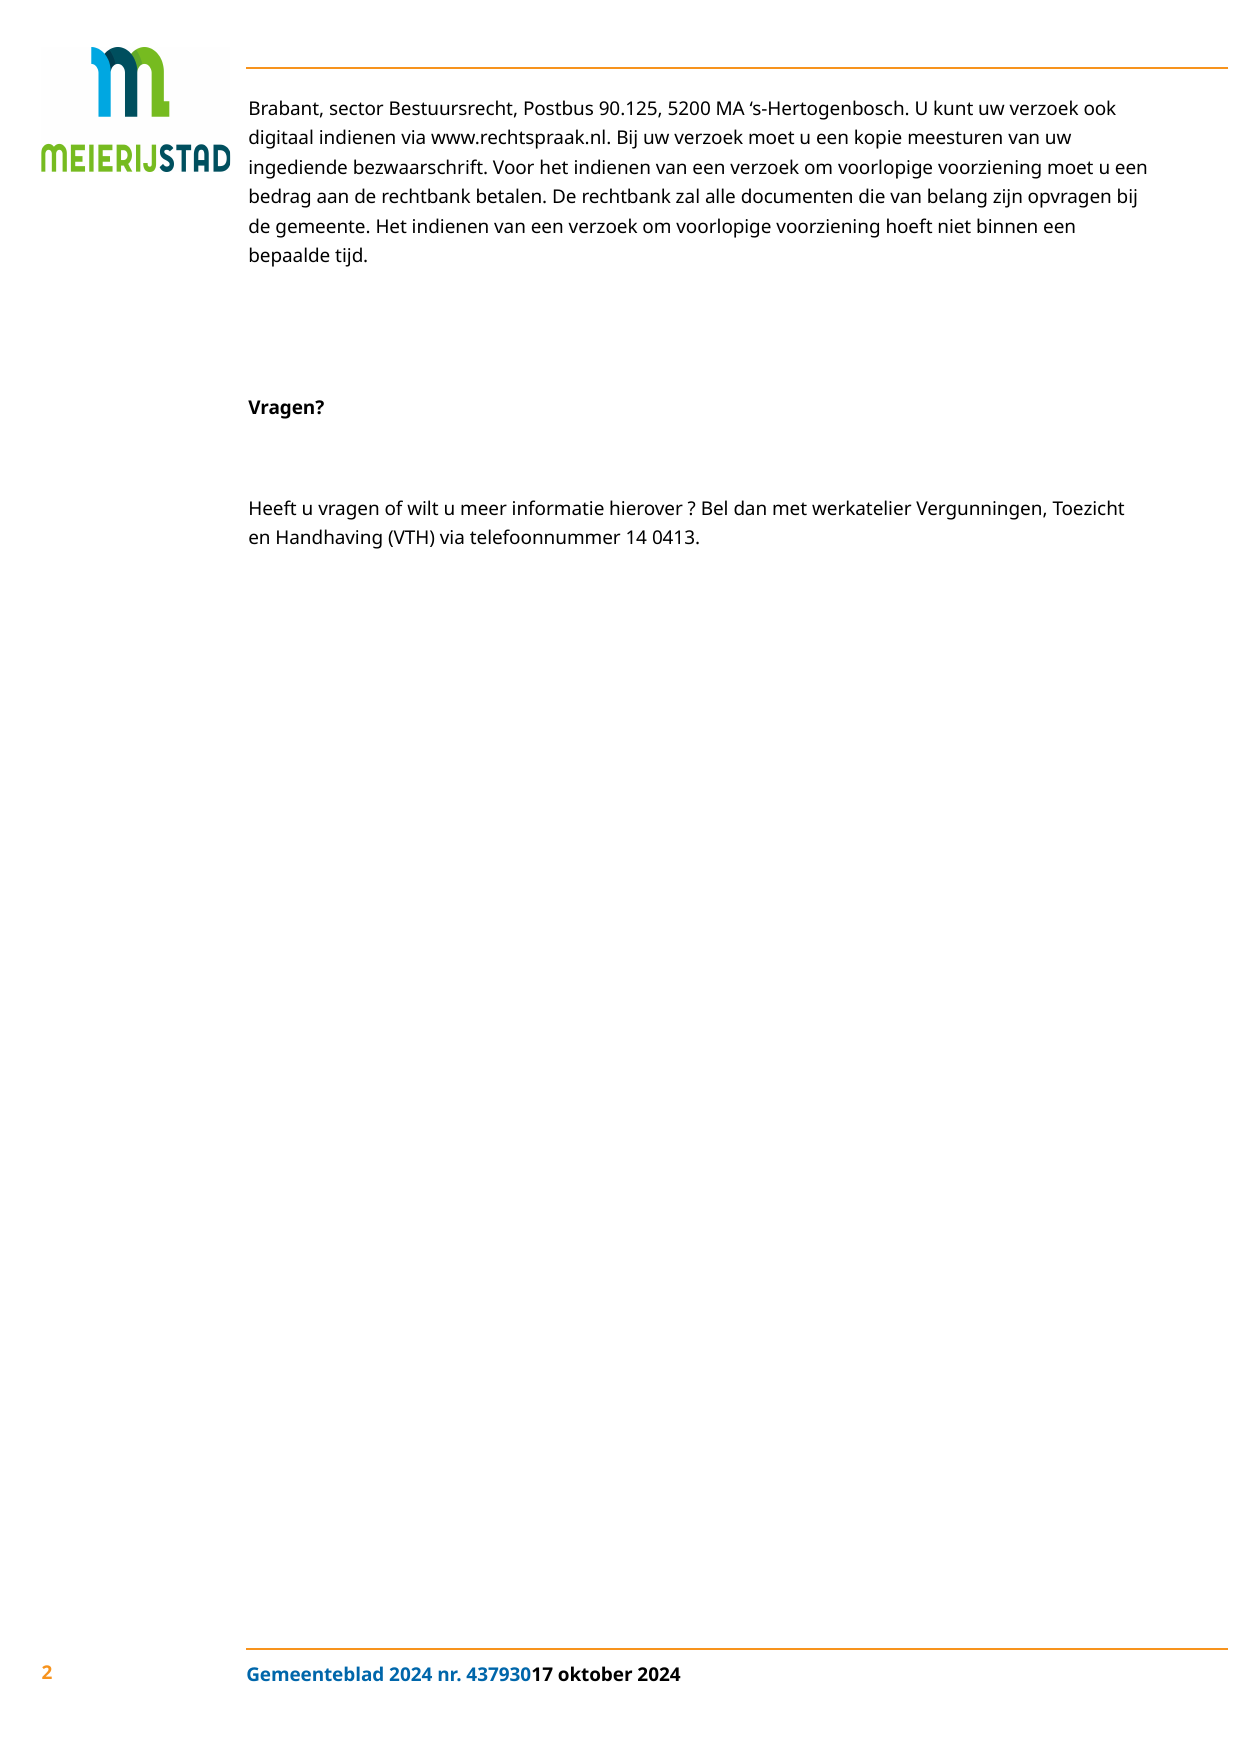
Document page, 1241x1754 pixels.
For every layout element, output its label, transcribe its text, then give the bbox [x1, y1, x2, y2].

text Heeft u vragen of wilt u meer informatie hierover ? Bel dan met werkatelier Vergunningen, Toezicht en Handhaving (VTH) via telefoonnummer 14 0413. [248, 495, 1152, 550]
text Brabant, sector Bestuursrecht, Postbus 90.125, 5200 MA ‘s-Hertogenbosch. U kunt uw verzoek ook digitaal indienen via www.rechtspraak.nl. Bij uw verzoek moet u een kopie meesturen van uw ingediende bezwaarschrift. Voor het indienen van een verzoek om voorlopige voorziening moet u een bedrag aan de rechtbank betalen. De rechtbank zal alle documenten die van belang zijn opvragen bij de gemeente. Het indienen van een verzoek om voorlopige voorziening hoeft niet binnen een bepaalde tijd. [248, 95, 1152, 268]
text Vragen? [248, 394, 1152, 420]
picture [41, 47, 231, 172]
